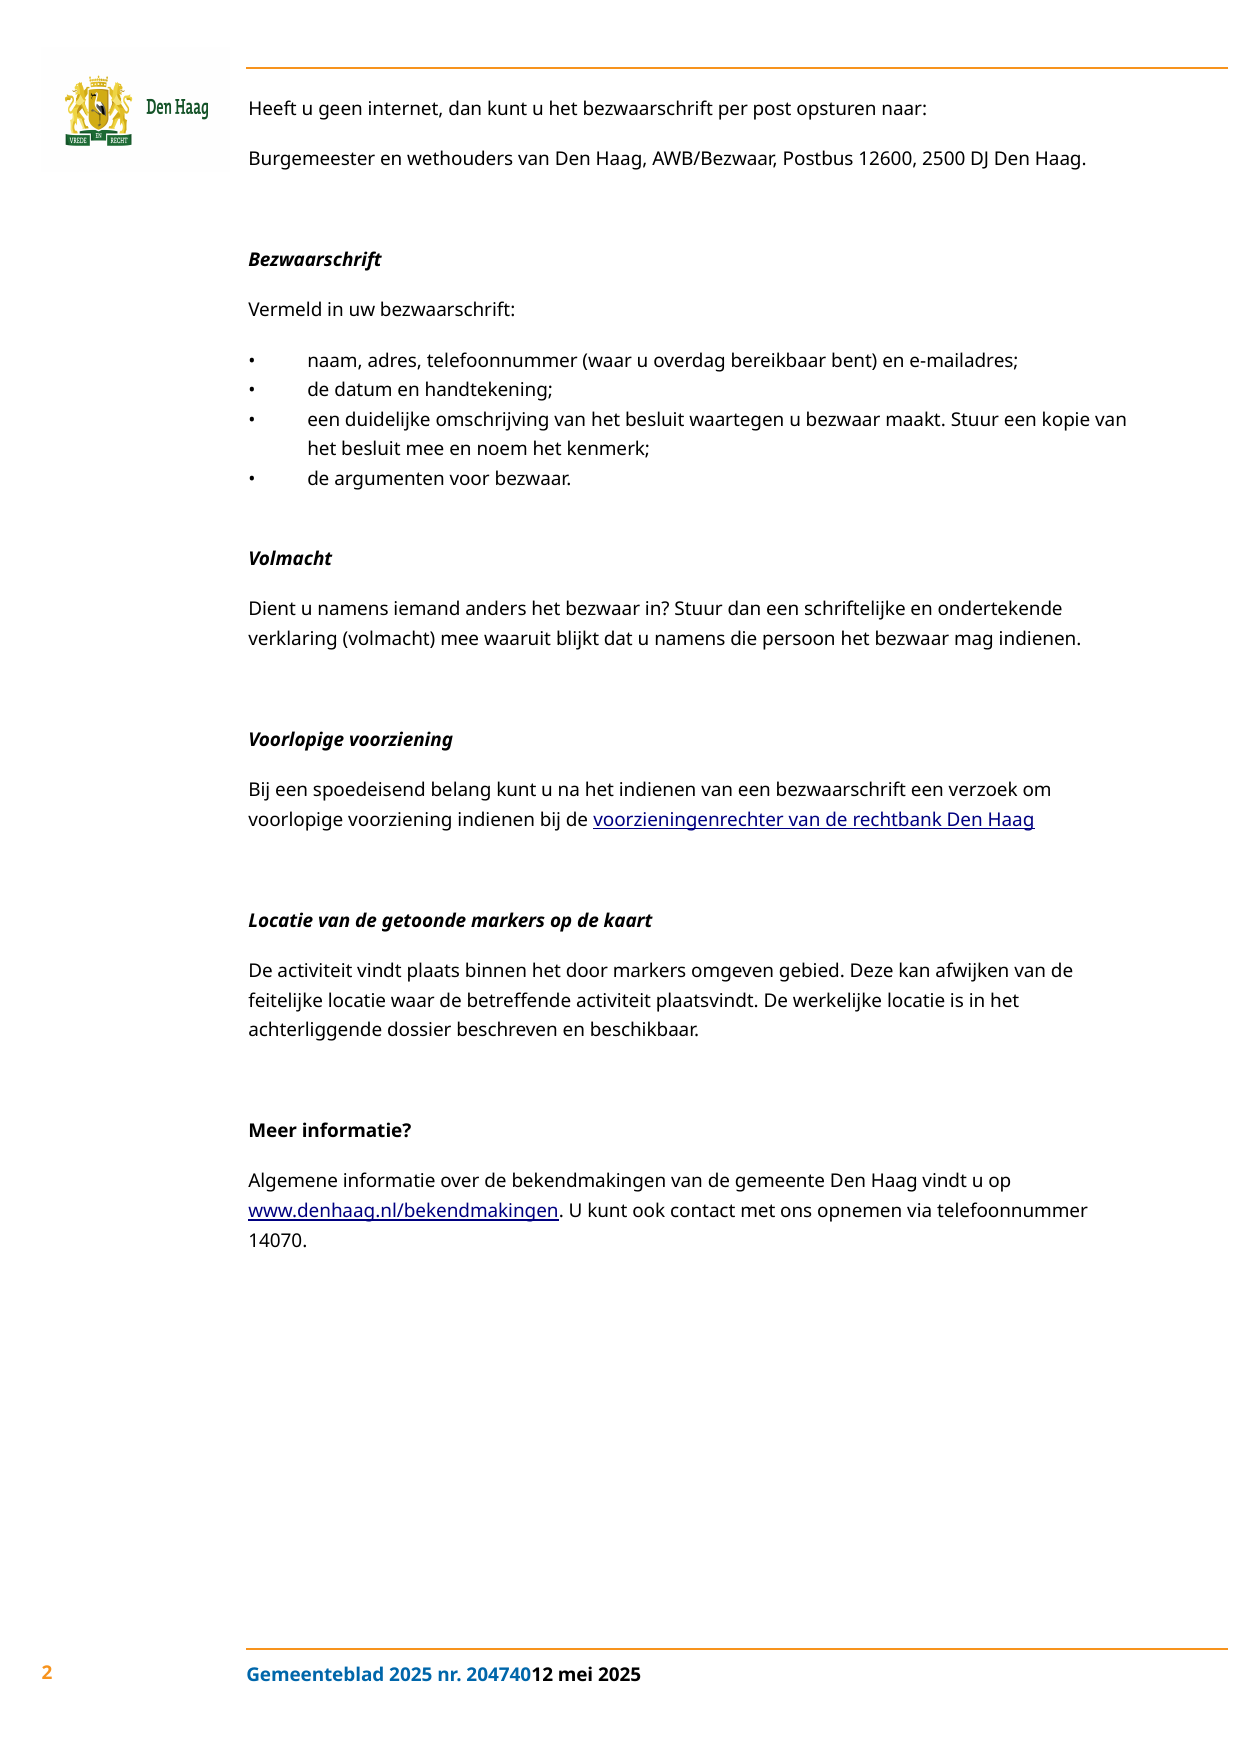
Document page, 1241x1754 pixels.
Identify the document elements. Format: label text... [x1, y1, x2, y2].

text Voorlopige voorziening [248, 726, 1152, 752]
list naam, adres, telefoonnummer (waar u overdag bereikbaar bent) en e-mailadres; [248, 347, 1152, 373]
list de datum en handtekening; [248, 376, 1152, 402]
list de argumenten voor bezwaar. [248, 465, 1152, 491]
text Bij een spoedeisend belang kunt u na het indienen van een bezwaarschrift een verzoek om voorlopige voorziening indienen bij de voorzieningenrechter van de rechtbank Den Haag [248, 776, 1152, 832]
picture [41, 47, 231, 172]
text Vermeld in uw bezwaarschrift: [248, 296, 1152, 322]
text Meer informatie? [248, 1117, 1152, 1143]
list een duidelijke omschrijving van het besluit waartegen u bezwaar maakt. Stuur een kopie van het besluit mee en noem het kenmerk; [248, 406, 1152, 461]
text Bezwaarschrift [248, 246, 1152, 272]
text Heeft u geen internet, dan kunt u het bezwaarschrift per post opsturen naar: [248, 95, 1152, 121]
text Burgemeester en wethouders van Den Haag, AWB/Bezwaar, Postbus 12600, 2500 DJ Den Haag. [248, 145, 1152, 171]
text Dient u namens iemand anders het bezwaar in? Stuur dan een schriftelijke en ondertekende verklaring (volmacht) mee waaruit blijkt dat u namens die persoon het bezwaar mag indienen. [248, 596, 1152, 651]
text De activiteit vindt plaats binnen het door markers omgeven gebied. Deze kan afwijken van de feitelijke locatie waar de betreffende activiteit plaatsvindt. De werkelijke locatie is in het achterliggende dossier beschreven en beschikbaar. [248, 957, 1152, 1042]
text Algemene informatie over de bekendmakingen van de gemeente Den Haag vindt u op www.denhaag.nl/bekendmakingen. U kunt ook contact met ons opnemen via telefoonnummer 14070. [248, 1168, 1152, 1253]
text Locatie van de getoonde markers op de kaart [248, 907, 1152, 933]
text Volmacht [248, 545, 1152, 571]
